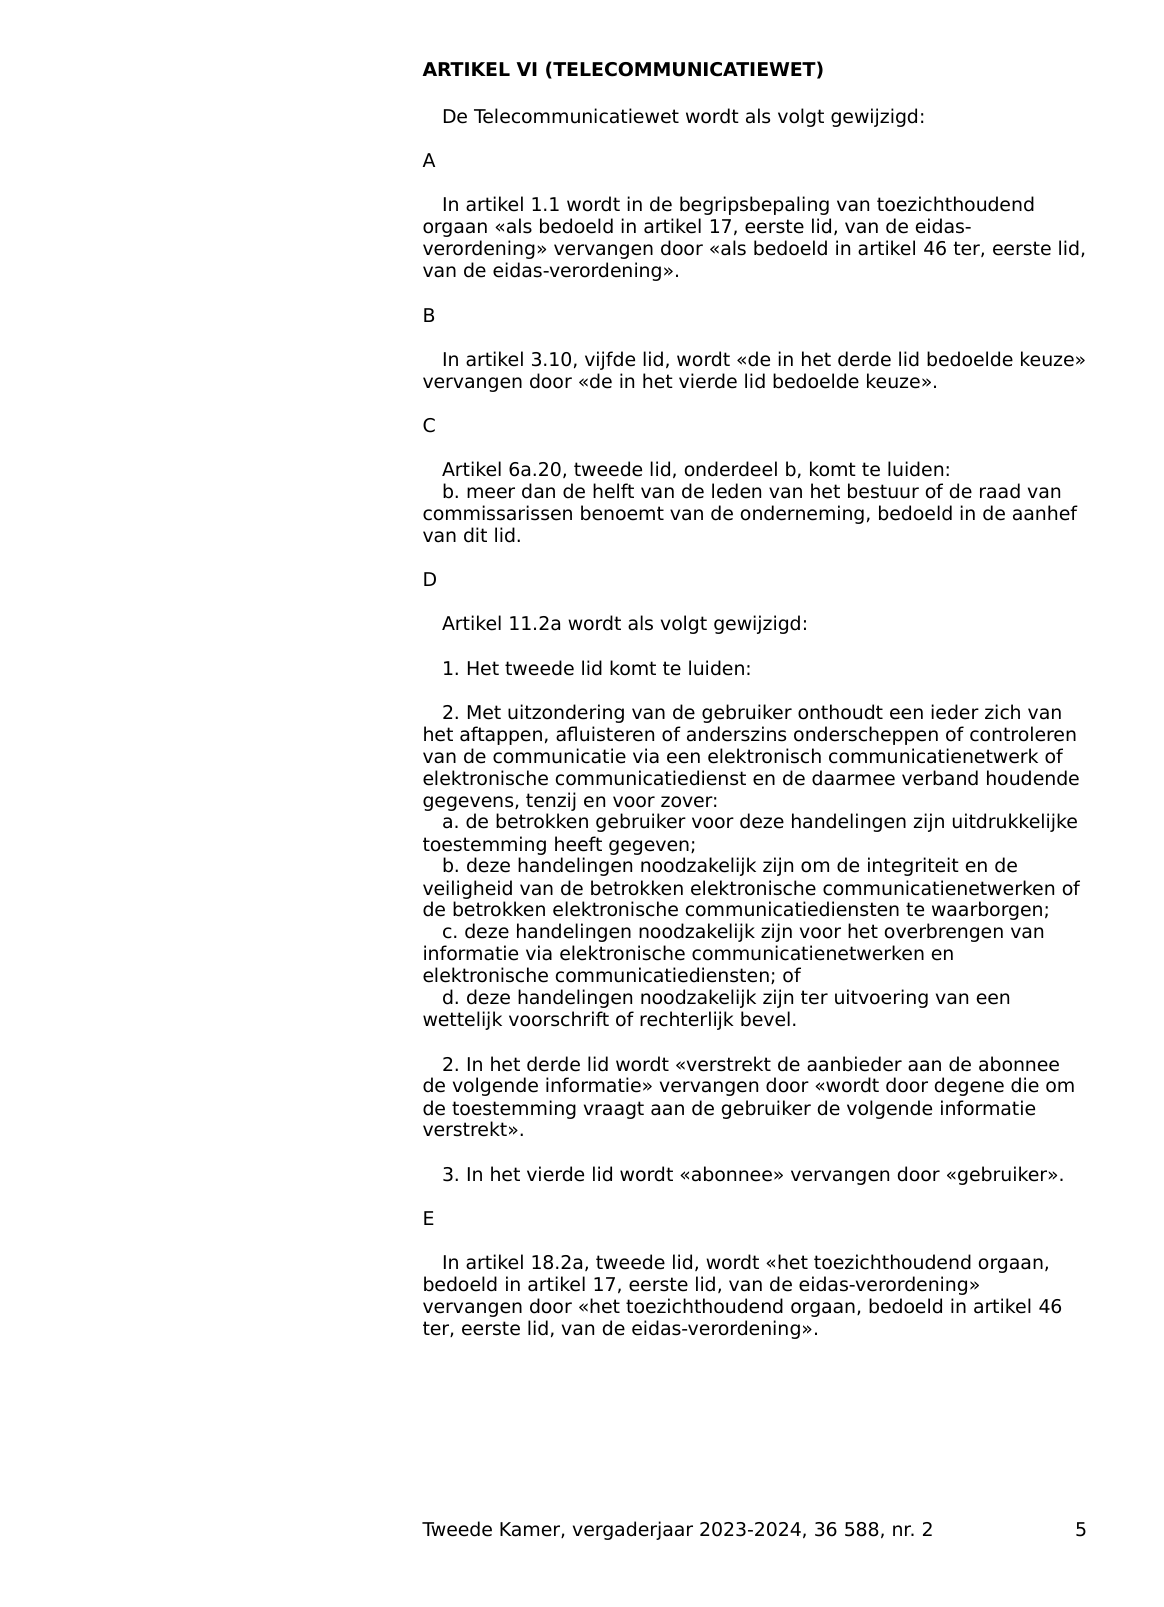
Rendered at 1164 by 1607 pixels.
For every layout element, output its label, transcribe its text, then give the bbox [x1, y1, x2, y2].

text C [422, 415, 1087, 437]
text a. de betrokken gebruiker voor deze handelingen zijn uitdrukkelijke toestemming heeft gegeven; [422, 811, 1087, 855]
text De Telecommunicatiewet wordt als volgt gewijzigd: [422, 106, 1087, 128]
text d. deze handelingen noodzakelijk zijn ter uitvoering van een wettelijk voorschrift of rechterlijk bevel. [422, 987, 1087, 1031]
text c. deze handelingen noodzakelijk zijn voor het overbrengen van informatie via elektronische communicatienetwerken en elektronische communicatiediensten; of [422, 921, 1087, 987]
text 3. In het vierde lid wordt «abonnee» vervangen door «gebruiker». [422, 1163, 1087, 1186]
text 2. In het derde lid wordt «verstrekt de aanbieder aan de abonnee de volgende informatie» vervangen door «wordt door degene die om de toestemming vraagt aan de gebruiker de volgende informatie verstrekt». [422, 1053, 1087, 1141]
text In artikel 1.1 wordt in de begripsbepaling van toezichthoudend orgaan «als bedoeld in artikel 17, eerste lid, van de eidas-verordening» vervangen door «als bedoeld in artikel 46 ter, eerste lid, van de eidas-verordening». [422, 194, 1087, 282]
subtitle ARTIKEL VI (TELECOMMUNICATIEWET) [422, 59, 1087, 81]
text Artikel 6a.20, tweede lid, onderdeel b, komt te luiden: [422, 459, 1087, 481]
text E [422, 1208, 1087, 1230]
text In artikel 3.10, vijfde lid, wordt «de in het derde lid bedoelde keuze» vervangen door «de in het vierde lid bedoelde keuze». [422, 349, 1087, 393]
text b. meer dan de helft van de leden van het bestuur of de raad van commissarissen benoemt van de onderneming, bedoeld in de aanhef van dit lid. [422, 481, 1087, 547]
text 1. Het tweede lid komt te luiden: [422, 657, 1087, 679]
text A [422, 150, 1087, 172]
text Artikel 11.2a wordt als volgt gewijzigd: [422, 613, 1087, 635]
text D [422, 569, 1087, 591]
text B [422, 304, 1087, 326]
text 2. Met uitzondering van de gebruiker onthoudt een ieder zich van het aftappen, afluisteren of anderszins onderscheppen of controleren van de communicatie via een elektronisch communicatienetwerk of elektronische communicatiedienst en de daarmee verband houdende gegevens, tenzij en voor zover: [422, 702, 1087, 811]
text In artikel 18.2a, tweede lid, wordt «het toezichthoudend orgaan, bedoeld in artikel 17, eerste lid, van de eidas-verordening» vervangen door «het toezichthoudend orgaan, bedoeld in artikel 46 ter, eerste lid, van de eidas-verordening». [422, 1252, 1087, 1340]
text b. deze handelingen noodzakelijk zijn om de integriteit en de veiligheid van de betrokken elektronische communicatienetwerken of de betrokken elektronische communicatiediensten te waarborgen; [422, 855, 1087, 921]
